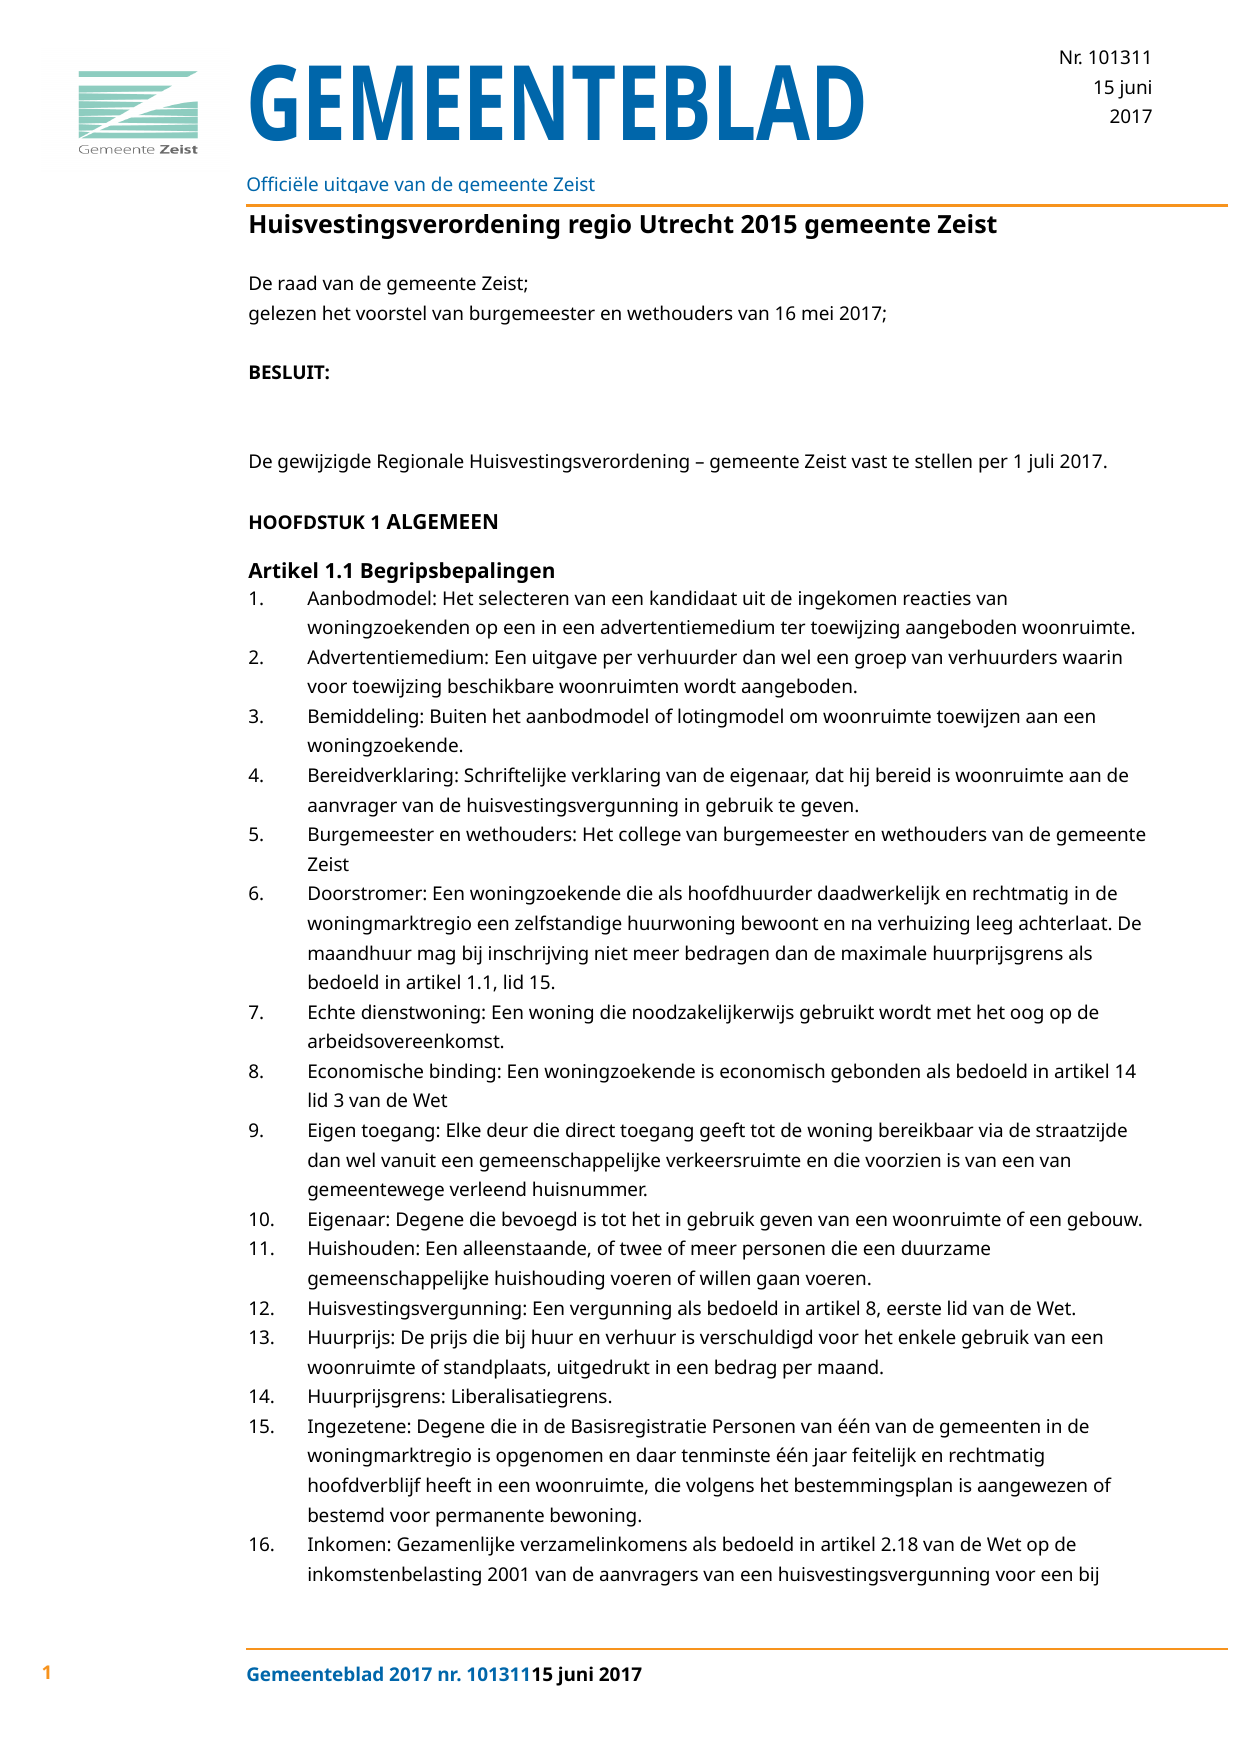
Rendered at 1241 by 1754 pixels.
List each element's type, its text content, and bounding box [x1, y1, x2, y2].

list Echte dienstwoning: Een woning die noodzakelijkerwijs gebruikt wordt met het oog op de arbeidsovereenkomst. [248, 999, 1152, 1054]
text De raad van de gemeente Zeist; [248, 270, 1152, 296]
list Burgemeester en wethouders: Het college van burgemeester en wethouders van de gemeente Zeist [248, 821, 1152, 877]
list Advertentiemedium: Een uitgave per verhuurder dan wel een groep van verhuurders waarin voor toewijzing beschikbare woonruimten wordt aangeboden. [248, 644, 1152, 699]
picture [41, 47, 231, 172]
list Huisvestingsvergunning: Een vergunning als bedoeld in artikel 8, eerste lid van de Wet. [248, 1295, 1152, 1320]
list Ingezetene: Degene die in de Basisregistratie Personen van één van de gemeenten in de woningmarktregio is opgenomen en daar tenminste één jaar feitelijk en rechtmatig hoofdverblijf heeft in een woonruimte, die volgens het bestemmingsplan is aangewezen of bestemd voor permanente bewoning. [248, 1413, 1152, 1527]
list Huurprijsgrens: Liberalisatiegrens. [248, 1383, 1152, 1409]
list Doorstromer: Een woningzoekende die als hoofdhuurder daadwerkelijk en rechtmatig in de woningmarktregio een zelfstandige huurwoning bewoont en na verhuizing leeg achterlaat. De maandhuur mag bij inschrijving niet meer bedragen dan de maximale huurprijsgrens als bedoeld in artikel 1.1, lid 15. [248, 881, 1152, 995]
list Huishouden: Een alleenstaande, of twee of meer personen die een duurzame gemeenschappelijke huishouding voeren of willen gaan voeren. [248, 1236, 1152, 1291]
list Huurprijs: De prijs die bij huur en verhuur is verschuldigd voor het enkele gebruik van een woonruimte of standplaats, uitgedrukt in een bedrag per maand. [248, 1324, 1152, 1379]
list Economische binding: Een woningzoekende is economisch gebonden als bedoeld in artikel 14 lid 3 van de Wet [248, 1058, 1152, 1113]
text gelezen het voorstel van burgemeester en wethouders van 16 mei 2017; [248, 300, 1152, 326]
text Artikel 1.1 Begripsbepalingen [248, 556, 1152, 585]
text Huisvestingsverordening regio Utrecht 2015 gemeente Zeist [248, 207, 1152, 241]
list Bereidverklaring: Schriftelijke verklaring van de eigenaar, dat hij bereid is woonruimte aan de aanvrager van de huisvestingsvergunning in gebruik te geven. [248, 762, 1152, 817]
text BESLUIT: [248, 359, 1152, 385]
list Eigenaar: Degene die bevoegd is tot het in gebruik geven van een woonruimte of een gebouw. [248, 1206, 1152, 1232]
list Bemiddeling: Buiten het aanbodmodel of lotingmodel om woonruimte toewijzen aan een woningzoekende. [248, 703, 1152, 758]
text De gewijzigde Regionale Huisvestingsverordening – gemeente Zeist vast te stellen per 1 juli 2017. [248, 448, 1152, 473]
list Inkomen: Gezamenlijke verzamelinkomens als bedoeld in artikel 2.18 van de Wet op de inkomstenbelasting 2001 van de aanvragers van een huisvestingsvergunning voor een bij [248, 1531, 1152, 1587]
list Eigen toegang: Elke deur die direct toegang geeft tot de woning bereikbaar via de straatzijde dan wel vanuit een gemeenschappelijke verkeersruimte en die voorzien is van een van gemeentewege verleend huisnummer. [248, 1117, 1152, 1202]
list Aanbodmodel: Het selecteren van een kandidaat uit de ingekomen reacties van woningzoekenden op een in een advertentiemedium ter toewijzing aangeboden woonruimte. [248, 585, 1152, 640]
text HOOFDSTUK 1 ALGEMEEN [248, 507, 1152, 535]
